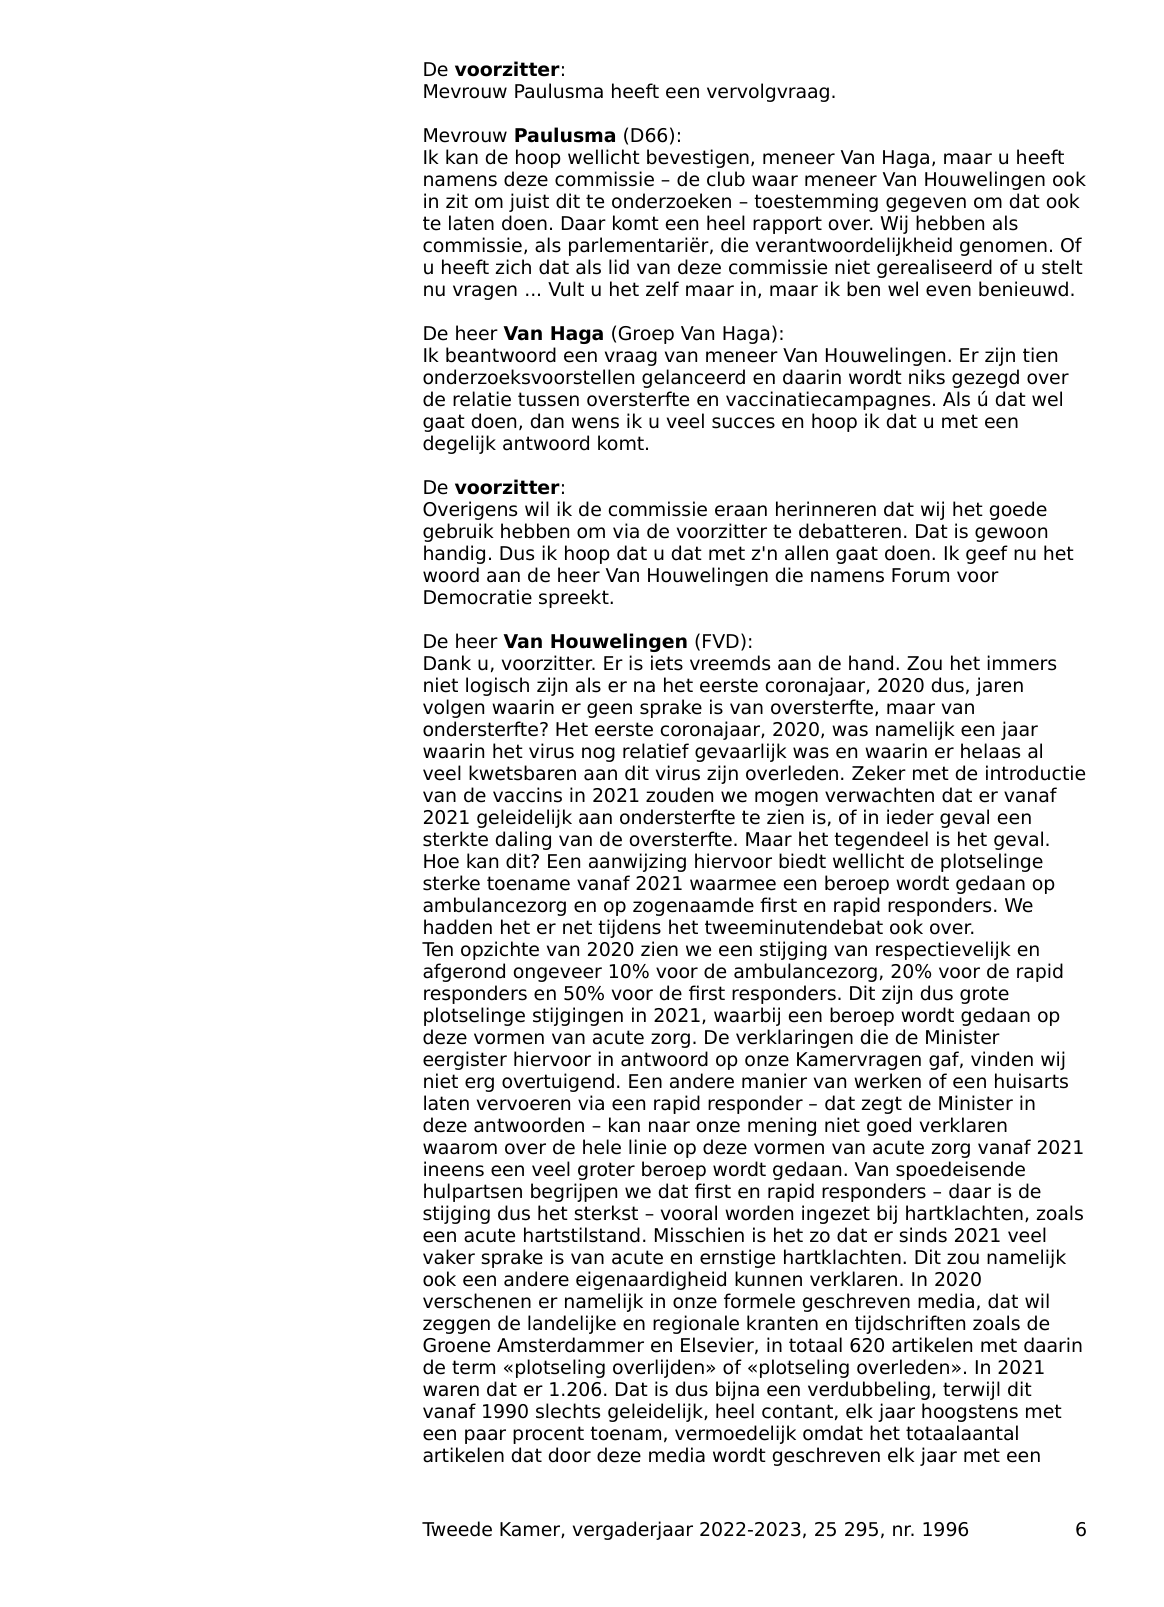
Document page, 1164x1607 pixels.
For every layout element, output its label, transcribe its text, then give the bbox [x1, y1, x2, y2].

text Ik kan de hoop wellicht bevestigen, meneer Van Haga, maar u heeft namens deze commissie – de club waar meneer Van Houwelingen ook in zit om juist dit te onderzoeken – toestemming gegeven om dat ook te laten doen. Daar komt een heel rapport over. Wij hebben als commissie, als parlementariër, die verantwoordelijkheid genomen. Of u heeft zich dat als lid van deze commissie niet gerealiseerd of u stelt nu vragen ... Vult u het zelf maar in, maar ik ben wel even benieuwd. [422, 147, 1087, 301]
text De voorzitter: [422, 59, 1087, 81]
text De voorzitter: [422, 477, 1087, 499]
text Mevrouw Paulusma heeft een vervolgvraag. [422, 81, 1087, 103]
text Dank u, voorzitter. Er is iets vreemds aan de hand. Zou het immers niet logisch zijn als er na het eerste coronajaar, 2020 dus, jaren volgen waarin er geen sprake is van oversterfte, maar van ondersterfte? Het eerste coronajaar, 2020, was namelijk een jaar waarin het virus nog relatief gevaarlijk was en waarin er helaas al veel kwetsbaren aan dit virus zijn overleden. Zeker met de introductie van de vaccins in 2021 zouden we mogen verwachten dat er vanaf 2021 geleidelijk aan ondersterfte te zien is, of in ieder geval een sterkte daling van de oversterfte. Maar het tegendeel is het geval. Hoe kan dit? Een aanwijzing hiervoor biedt wellicht de plotselinge sterke toename vanaf 2021 waarmee een beroep wordt gedaan op ambulancezorg en op zogenaamde first en rapid responders. We hadden het er net tijdens het tweeminutendebat ook over. [422, 653, 1087, 939]
text Ten opzichte van 2020 zien we een stijging van respectievelijk en afgerond ongeveer 10% voor de ambulancezorg, 20% voor de rapid responders en 50% voor de first responders. Dit zijn dus grote plotselinge stijgingen in 2021, waarbij een beroep wordt gedaan op deze vormen van acute zorg. De verklaringen die de Minister eergister hiervoor in antwoord op onze Kamervragen gaf, vinden wij niet erg overtuigend. Een andere manier van werken of een huisarts laten vervoeren via een rapid responder – dat zegt de Minister in deze antwoorden – kan naar onze mening niet goed verklaren waarom over de hele linie op deze vormen van acute zorg vanaf 2021 ineens een veel groter beroep wordt gedaan. Van spoedeisende hulpartsen begrijpen we dat first en rapid responders – daar is de stijging dus het sterkst – vooral worden ingezet bij hartklachten, zoals een acute hartstilstand. Misschien is het zo dat er sinds 2021 veel vaker sprake is van acute en ernstige hartklachten. Dit zou namelijk ook een andere eigenaardigheid kunnen verklaren. In 2020 verschenen er namelijk in onze formele geschreven media, dat wil zeggen de landelijke en regionale kranten en tijdschriften zoals de Groene Amsterdammer en Elsevier, in totaal 620 artikelen met daarin de term «plotseling overlijden» of «plotseling overleden». In 2021 waren dat er 1.206. Dat is dus bijna een verdubbeling, terwijl dit vanaf 1990 slechts geleidelijk, heel contant, elk jaar hoogstens met een paar procent toenam, vermoedelijk omdat het totaalaantal artikelen dat door deze media wordt geschreven elk jaar met een [422, 939, 1087, 1467]
text De heer Van Haga (Groep Van Haga): [422, 323, 1087, 345]
text Overigens wil ik de commissie eraan herinneren dat wij het goede gebruik hebben om via de voorzitter te debatteren. Dat is gewoon handig. Dus ik hoop dat u dat met z'n allen gaat doen. Ik geef nu het woord aan de heer Van Houwelingen die namens Forum voor Democratie spreekt. [422, 499, 1087, 609]
text Mevrouw Paulusma (D66): [422, 125, 1087, 147]
text De heer Van Houwelingen (FVD): [422, 631, 1087, 653]
text Ik beantwoord een vraag van meneer Van Houwelingen. Er zijn tien onderzoeksvoorstellen gelanceerd en daarin wordt niks gezegd over de relatie tussen oversterfte en vaccinatiecampagnes. Als ú dat wel gaat doen, dan wens ik u veel succes en hoop ik dat u met een degelijk antwoord komt. [422, 345, 1087, 455]
